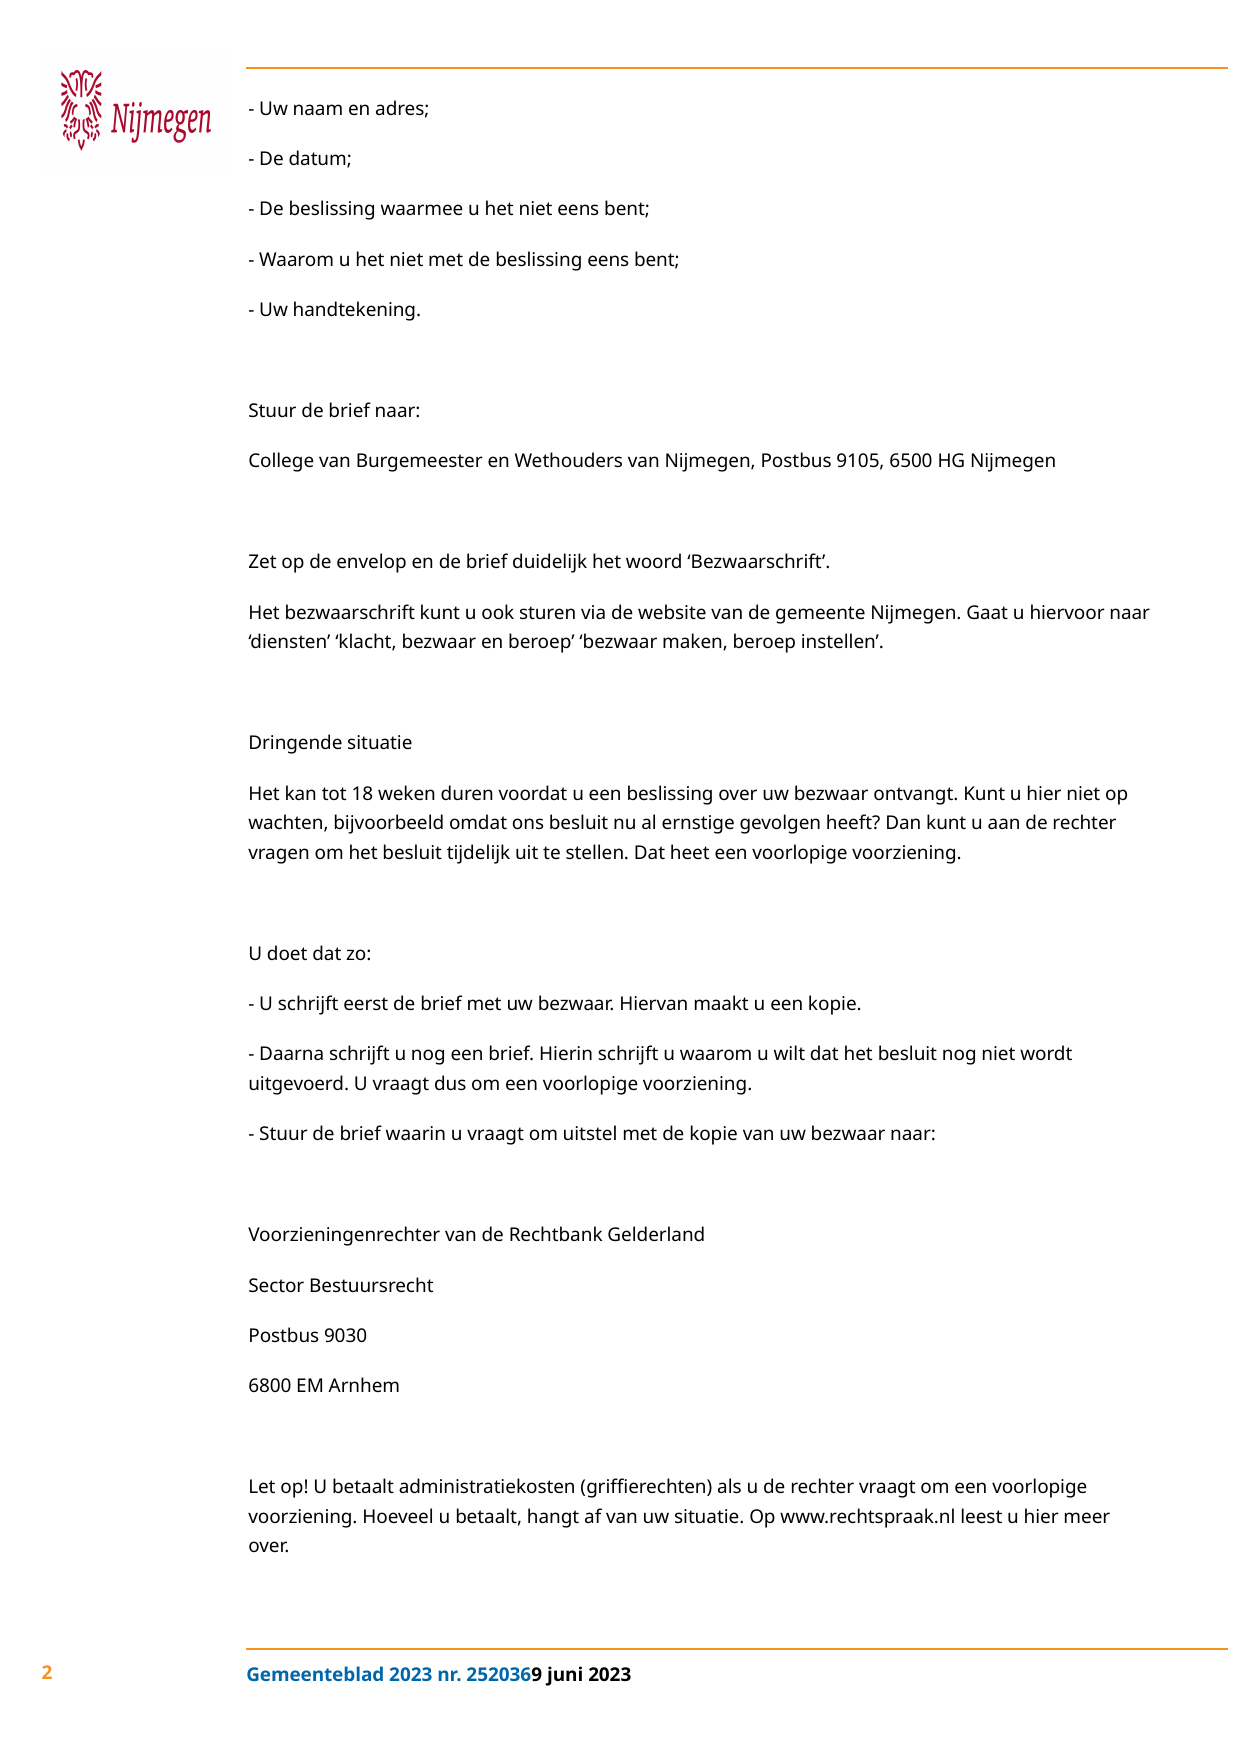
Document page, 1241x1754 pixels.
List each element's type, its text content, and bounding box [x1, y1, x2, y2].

text U doet dat zo: [248, 940, 1152, 966]
text Voorzieningenrechter van de Rechtbank Gelderland [248, 1221, 1152, 1247]
text - U schrijft eerst de brief met uw bezwaar. Hiervan maakt u een kopie. [248, 990, 1152, 1016]
text Stuur de brief naar: [248, 397, 1152, 423]
text Dringende situatie [248, 729, 1152, 755]
text 6800 EM Arnhem [248, 1373, 1152, 1398]
text Zet op de envelop en de brief duidelijk het woord ‘Bezwaarschrift’. [248, 548, 1152, 574]
text - De datum; [248, 145, 1152, 171]
text - Uw naam en adres; [248, 95, 1152, 121]
text - De beslissing waarmee u het niet eens bent; [248, 196, 1152, 221]
text Postbus 9030 [248, 1322, 1152, 1348]
text Sector Bestuursrecht [248, 1272, 1152, 1298]
text - Uw handtekening. [248, 296, 1152, 322]
text Let op! U betaalt administratiekosten (griffierechten) als u de rechter vraagt om een voorlopige voorziening. Hoeveel u betaalt, hangt af van uw situatie. Op www.rechtspraak.nl leest u hier meer over. [248, 1473, 1152, 1558]
text - Stuur de brief waarin u vraagt om uitstel met de kopie van uw bezwaar naar: [248, 1121, 1152, 1146]
text - Daarna schrijft u nog een brief. Hierin schrijft u waarom u wilt dat het besluit nog niet wordt uitgevoerd. U vraagt dus om een voorlopige voorziening. [248, 1041, 1152, 1096]
text - Waarom u het niet met de beslissing eens bent; [248, 246, 1152, 272]
picture [41, 47, 231, 172]
text Het kan tot 18 weken duren voordat u een beslissing over uw bezwaar ontvangt. Kunt u hier niet op wachten, bijvoorbeeld omdat ons besluit nu al ernstige gevolgen heeft? Dan kunt u aan de rechter vragen om het besluit tijdelijk uit te stellen. Dat heet een voorlopige voorziening. [248, 780, 1152, 865]
text College van Burgemeester en Wethouders van Nijmegen, Postbus 9105, 6500 HG Nijmegen [248, 448, 1152, 473]
text Het bezwaarschrift kunt u ook sturen via de website van de gemeente Nijmegen. Gaat u hiervoor naar ‘diensten’ ‘klacht, bezwaar en beroep’ ‘bezwaar maken, beroep instellen’. [248, 599, 1152, 654]
